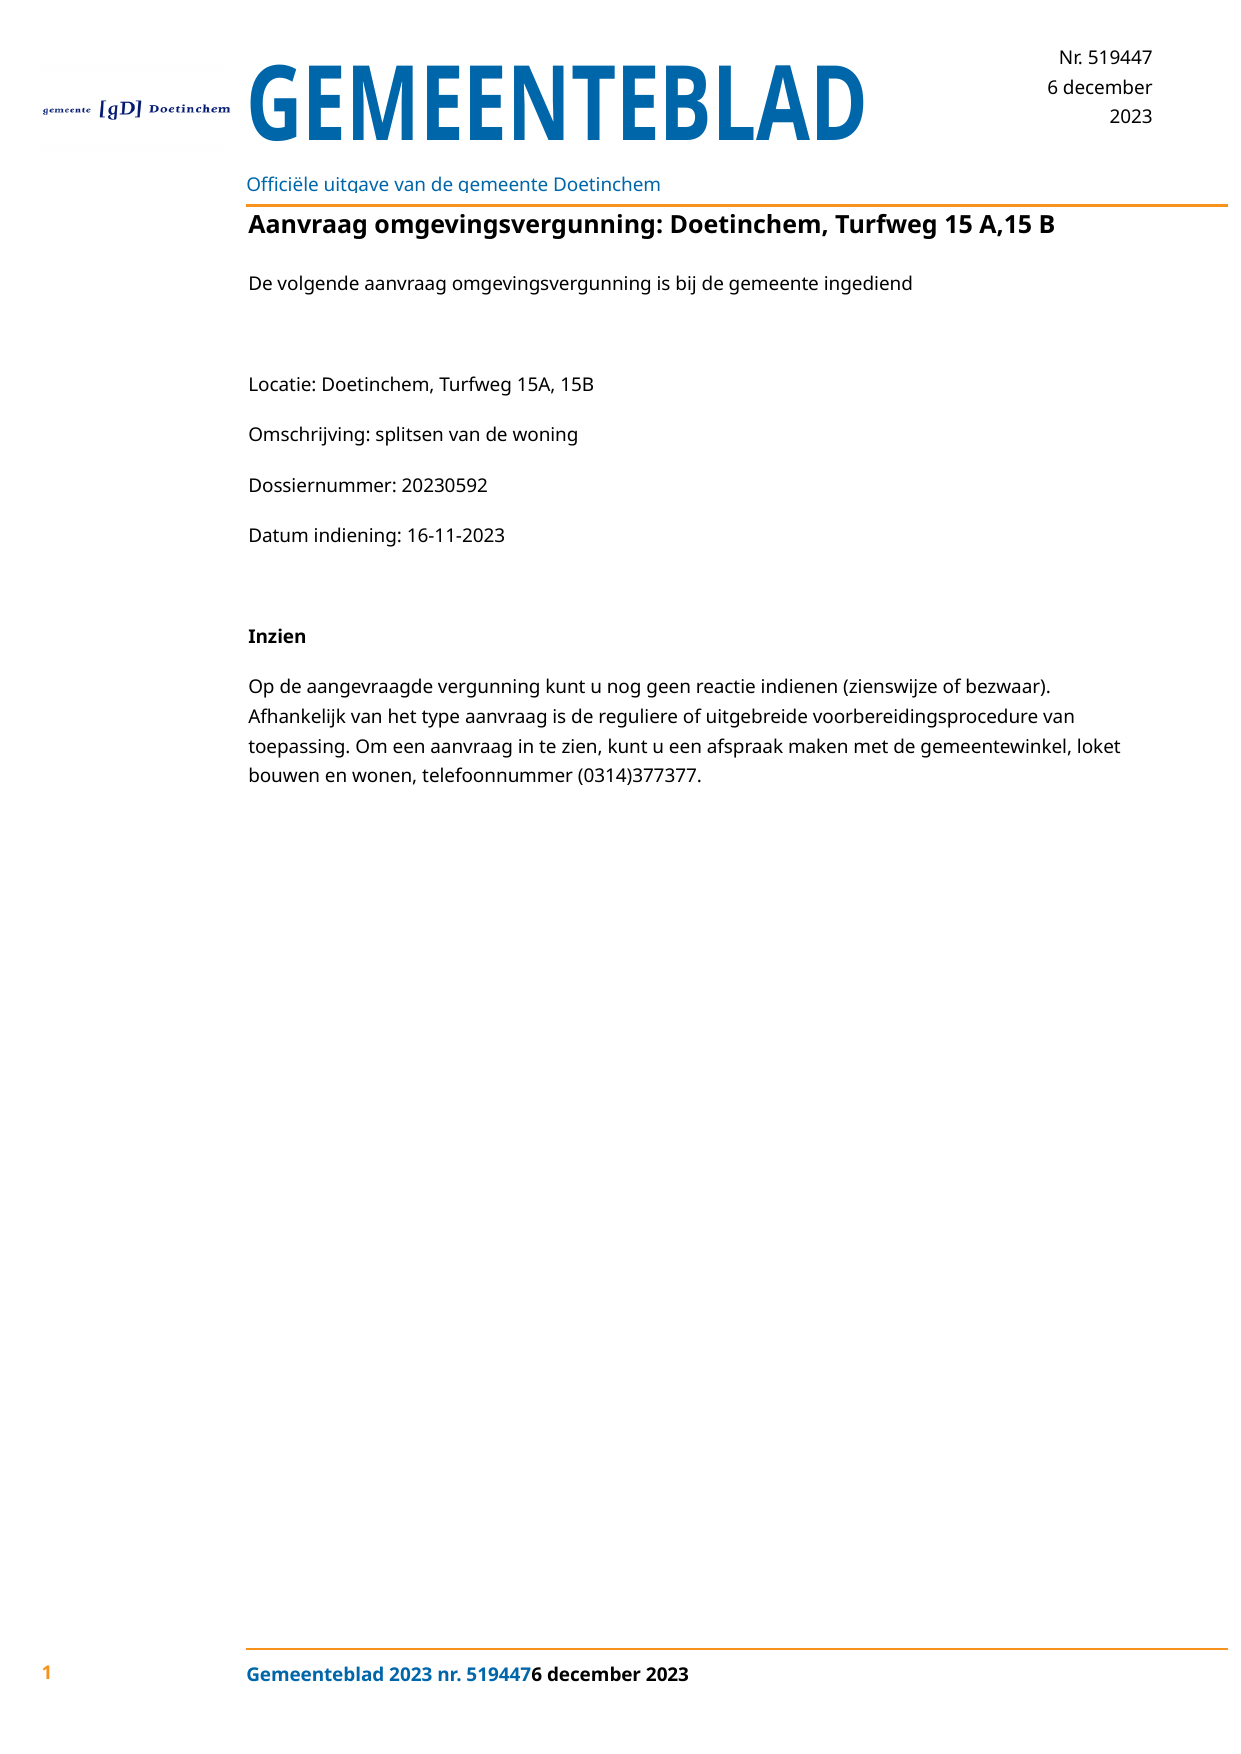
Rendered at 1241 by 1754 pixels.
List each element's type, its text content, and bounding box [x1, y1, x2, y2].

picture [41, 47, 231, 172]
text Locatie: Doetinchem, Turfweg 15A, 15B [248, 371, 1152, 397]
text Aanvraag omgevingsvergunning: Doetinchem, Turfweg 15 A,15 B [248, 207, 1152, 241]
text Omschrijving: splitsen van de woning [248, 422, 1152, 447]
text De volgende aanvraag omgevingsvergunning is bij de gemeente ingediend [248, 270, 1152, 296]
text Inzien [248, 623, 1152, 649]
text Dossiernummer: 20230592 [248, 472, 1152, 498]
text Datum indiening: 16-11-2023 [248, 522, 1152, 548]
text Op de aangevraagde vergunning kunt u nog geen reactie indienen (zienswijze of bezwaar). Afhankelijk van het type aanvraag is de reguliere of uitgebreide voorbereidingsprocedure van toepassing. Om een aanvraag in te zien, kunt u een afspraak maken met de gemeentewinkel, loket bouwen en wonen, telefoonnummer (0314)377377. [248, 674, 1152, 788]
